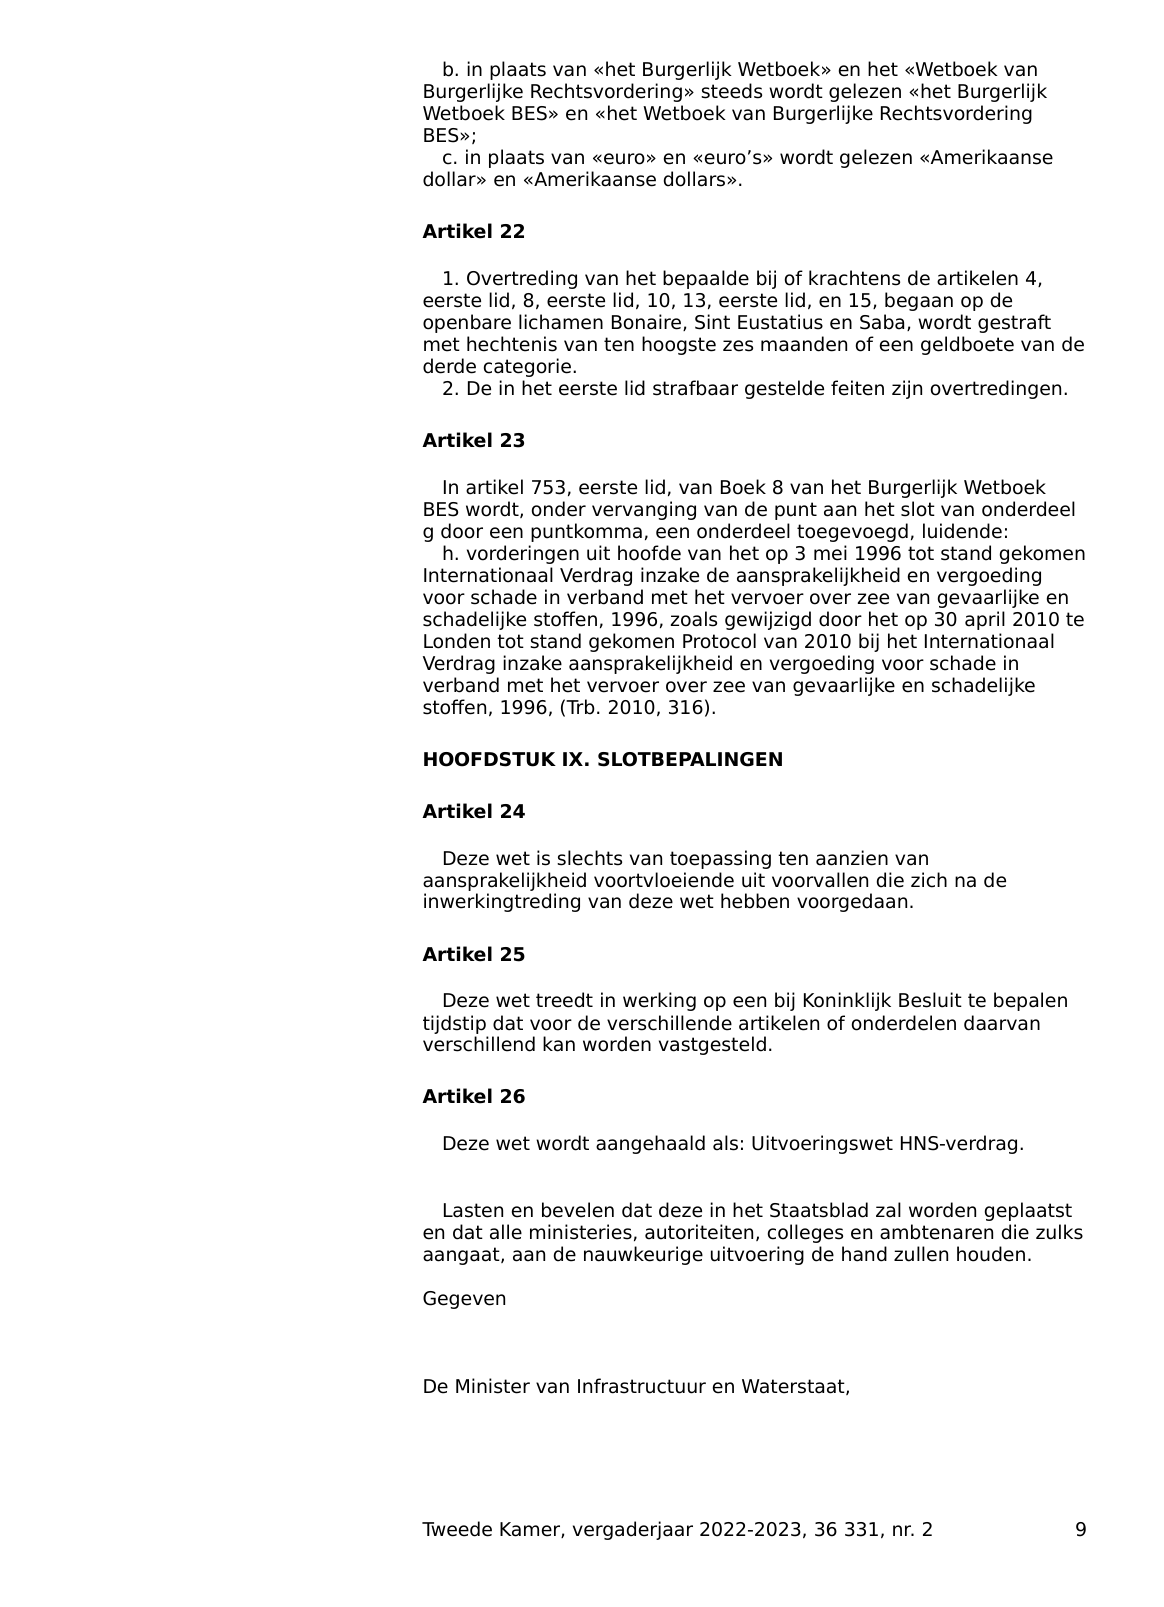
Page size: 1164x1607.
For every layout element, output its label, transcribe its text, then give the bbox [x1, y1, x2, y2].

text Deze wet is slechts van toepassing ten aanzien van aansprakelijkheid voortvloeiende uit voorvallen die zich na de inwerkingtreding van deze wet hebben voorgedaan. [422, 847, 1087, 913]
subtitle Artikel 26 [422, 1086, 1087, 1108]
text Deze wet treedt in werking op een bij Koninklijk Besluit te bepalen tijdstip dat voor de verschillende artikelen of onderdelen daarvan verschillend kan worden vastgesteld. [422, 990, 1087, 1056]
text De Minister van Infrastructuur en Waterstaat, [422, 1376, 1087, 1398]
text Deze wet wordt aangehaald als: Uitvoeringswet HNS-verdrag. [422, 1133, 1087, 1155]
subtitle Artikel 25 [422, 943, 1087, 965]
text Gegeven [422, 1288, 1087, 1310]
subtitle HOOFDSTUK IX. SLOTBEPALINGEN [422, 748, 1087, 771]
subtitle Artikel 24 [422, 801, 1087, 822]
text b. in plaats van «het Burgerlijk Wetboek» en het «Wetboek van Burgerlijke Rechtsvordering» steeds wordt gelezen «het Burgerlijk Wetboek BES» en «het Wetboek van Burgerlijke Rechtsvordering BES»; [422, 59, 1087, 147]
text h. vorderingen uit hoofde van het op 3 mei 1996 tot stand gekomen Internationaal Verdrag inzake de aansprakelijkheid en vergoeding voor schade in verband met het vervoer over zee van gevaarlijke en schadelijke stoffen, 1996, zoals gewijzigd door het op 30 april 2010 te Londen tot stand gekomen Protocol van 2010 bij het Internationaal Verdrag inzake aansprakelijkheid en vergoeding voor schade in verband met het vervoer over zee van gevaarlijke en schadelijke stoffen, 1996, (Trb. 2010, 316). [422, 543, 1087, 718]
subtitle Artikel 23 [422, 430, 1087, 452]
subtitle Artikel 22 [422, 221, 1087, 243]
text 1. Overtreding van het bepaalde bij of krachtens de artikelen 4, eerste lid, 8, eerste lid, 10, 13, eerste lid, en 15, begaan op de openbare lichamen Bonaire, Sint Eustatius en Saba, wordt gestraft met hechtenis van ten hoogste zes maanden of een geldboete van de derde categorie. [422, 268, 1087, 378]
text c. in plaats van «euro» en «euro’s» wordt gelezen «Amerikaanse dollar» en «Amerikaanse dollars». [422, 147, 1087, 191]
text Lasten en bevelen dat deze in het Staatsblad zal worden geplaatst en dat alle ministeries, autoriteiten, colleges en ambtenaren die zulks aangaat, aan de nauwkeurige uitvoering de hand zullen houden. [422, 1200, 1087, 1266]
text In artikel 753, eerste lid, van Boek 8 van het Burgerlijk Wetboek BES wordt, onder vervanging van de punt aan het slot van onderdeel g door een puntkomma, een onderdeel toegevoegd, luidende: [422, 477, 1087, 543]
text 2. De in het eerste lid strafbaar gestelde feiten zijn overtredingen. [422, 378, 1087, 400]
